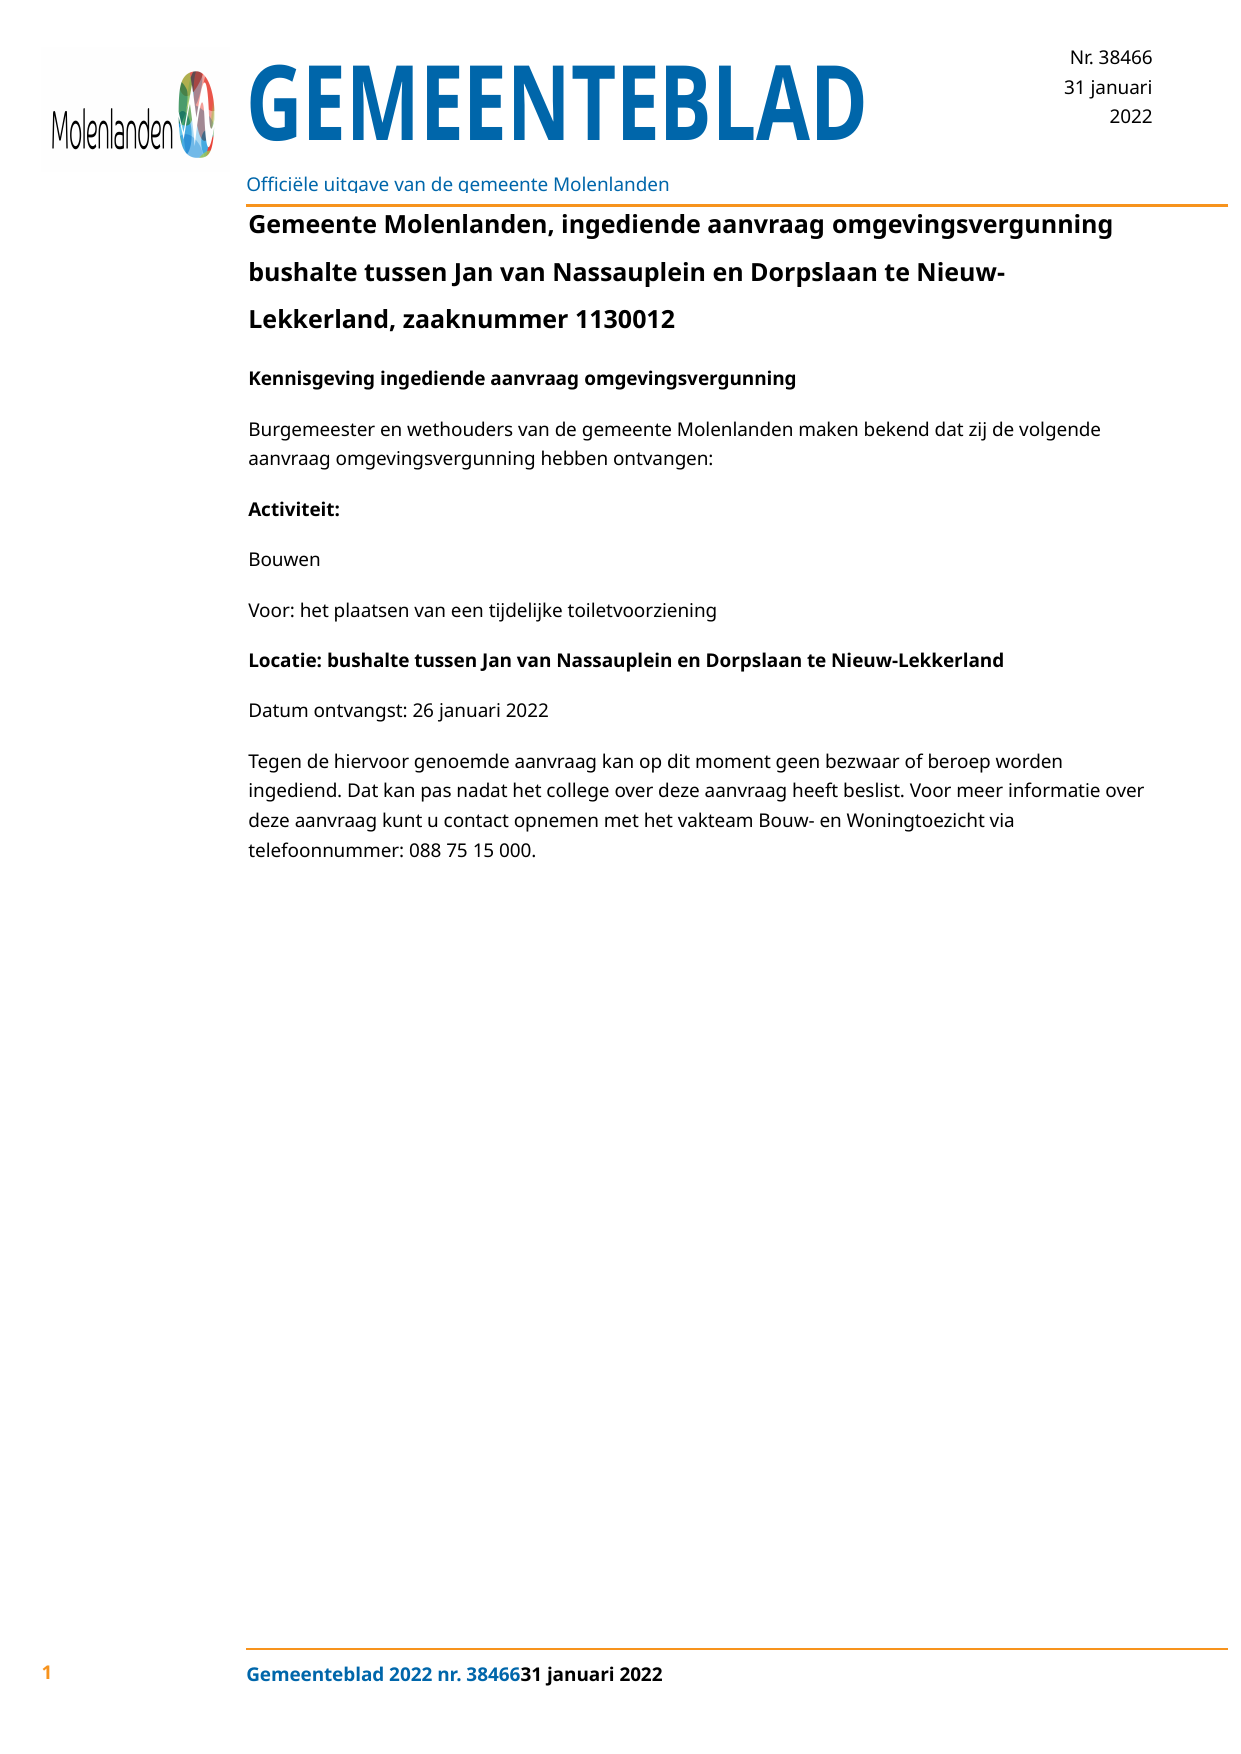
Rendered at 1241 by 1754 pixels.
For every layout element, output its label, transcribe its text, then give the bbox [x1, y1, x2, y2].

text Datum ontvangst: 26 januari 2022 [248, 698, 1152, 723]
text Locatie: bushalte tussen Jan van Nassauplein en Dorpslaan te Nieuw-Lekkerland [248, 647, 1152, 673]
text Tegen de hiervoor genoemde aanvraag kan op dit moment geen bezwaar of beroep worden ingediend. Dat kan pas nadat het college over deze aanvraag heeft beslist. Voor meer informatie over deze aanvraag kunt u contact opnemen met het vakteam Bouw- en Woningtoezicht via telefoonnummer: 088 75 15 000. [248, 748, 1152, 862]
text Burgemeester en wethouders van de gemeente Molenlanden maken bekend dat zij de volgende aanvraag omgevingsvergunning hebben ontvangen: [248, 416, 1152, 471]
text Bouwen [248, 546, 1152, 572]
text Activiteit: [248, 496, 1152, 522]
picture [41, 47, 231, 172]
text Gemeente Molenlanden, ingediende aanvraag omgevingsvergunning bushalte tussen Jan van Nassauplein en Dorpslaan te Nieuw-Lekkerland, zaaknummer 1130012 [248, 207, 1152, 336]
text Kennisgeving ingediende aanvraag omgevingsvergunning [248, 366, 1152, 391]
text Voor: het plaatsen van een tijdelijke toiletvoorziening [248, 597, 1152, 622]
